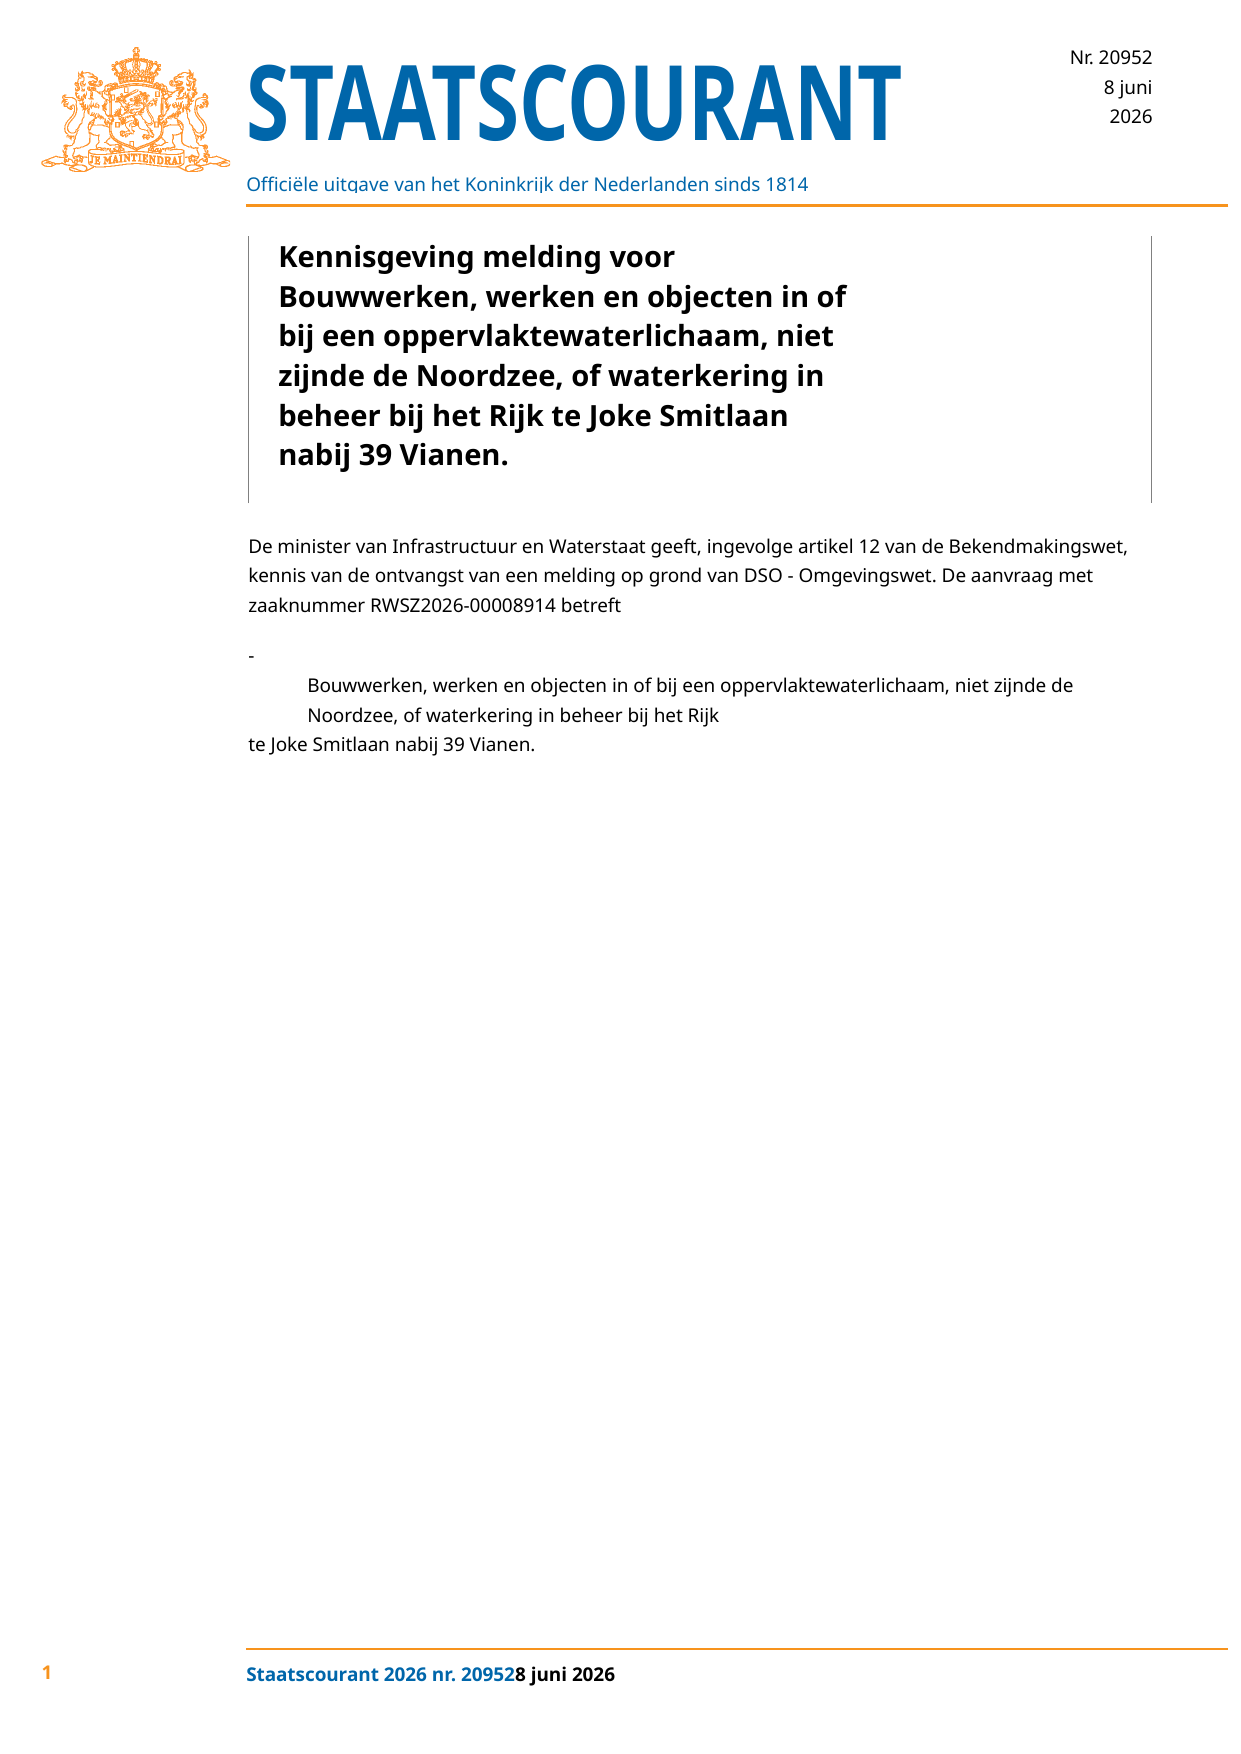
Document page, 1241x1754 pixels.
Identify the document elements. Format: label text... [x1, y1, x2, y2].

list Bouwwerken, werken en objecten in of bij een oppervlaktewaterlichaam, niet zijnde de Noordzee, of waterkering in beheer bij het Rijk [248, 672, 1152, 727]
text te Joke Smitlaan nabij 39 Vianen. [248, 731, 1152, 757]
table_header [850, 414, 1151, 503]
table_header [1090, 236, 1151, 413]
picture [41, 47, 231, 172]
table_header [850, 236, 912, 413]
text De minister van Infrastructuur en Waterstaat geeft, ingevolge artikel 12 van de Bekendmakingswet, kennis van de ontvangst van een melding op grond van DSO - Omgevingswet. De aanvraag met zaaknummer RWSZ2026-00008914 betreft [248, 533, 1152, 618]
picture [912, 236, 1090, 414]
table_header Kennisgeving melding voor Bouwwerken, werken en objecten in of bij een oppervlaktewaterlichaam, niet zijnde de Noordzee, of waterkering in beheer bij het Rijk te Joke Smitlaan nabij 39 Vianen. [249, 236, 850, 503]
